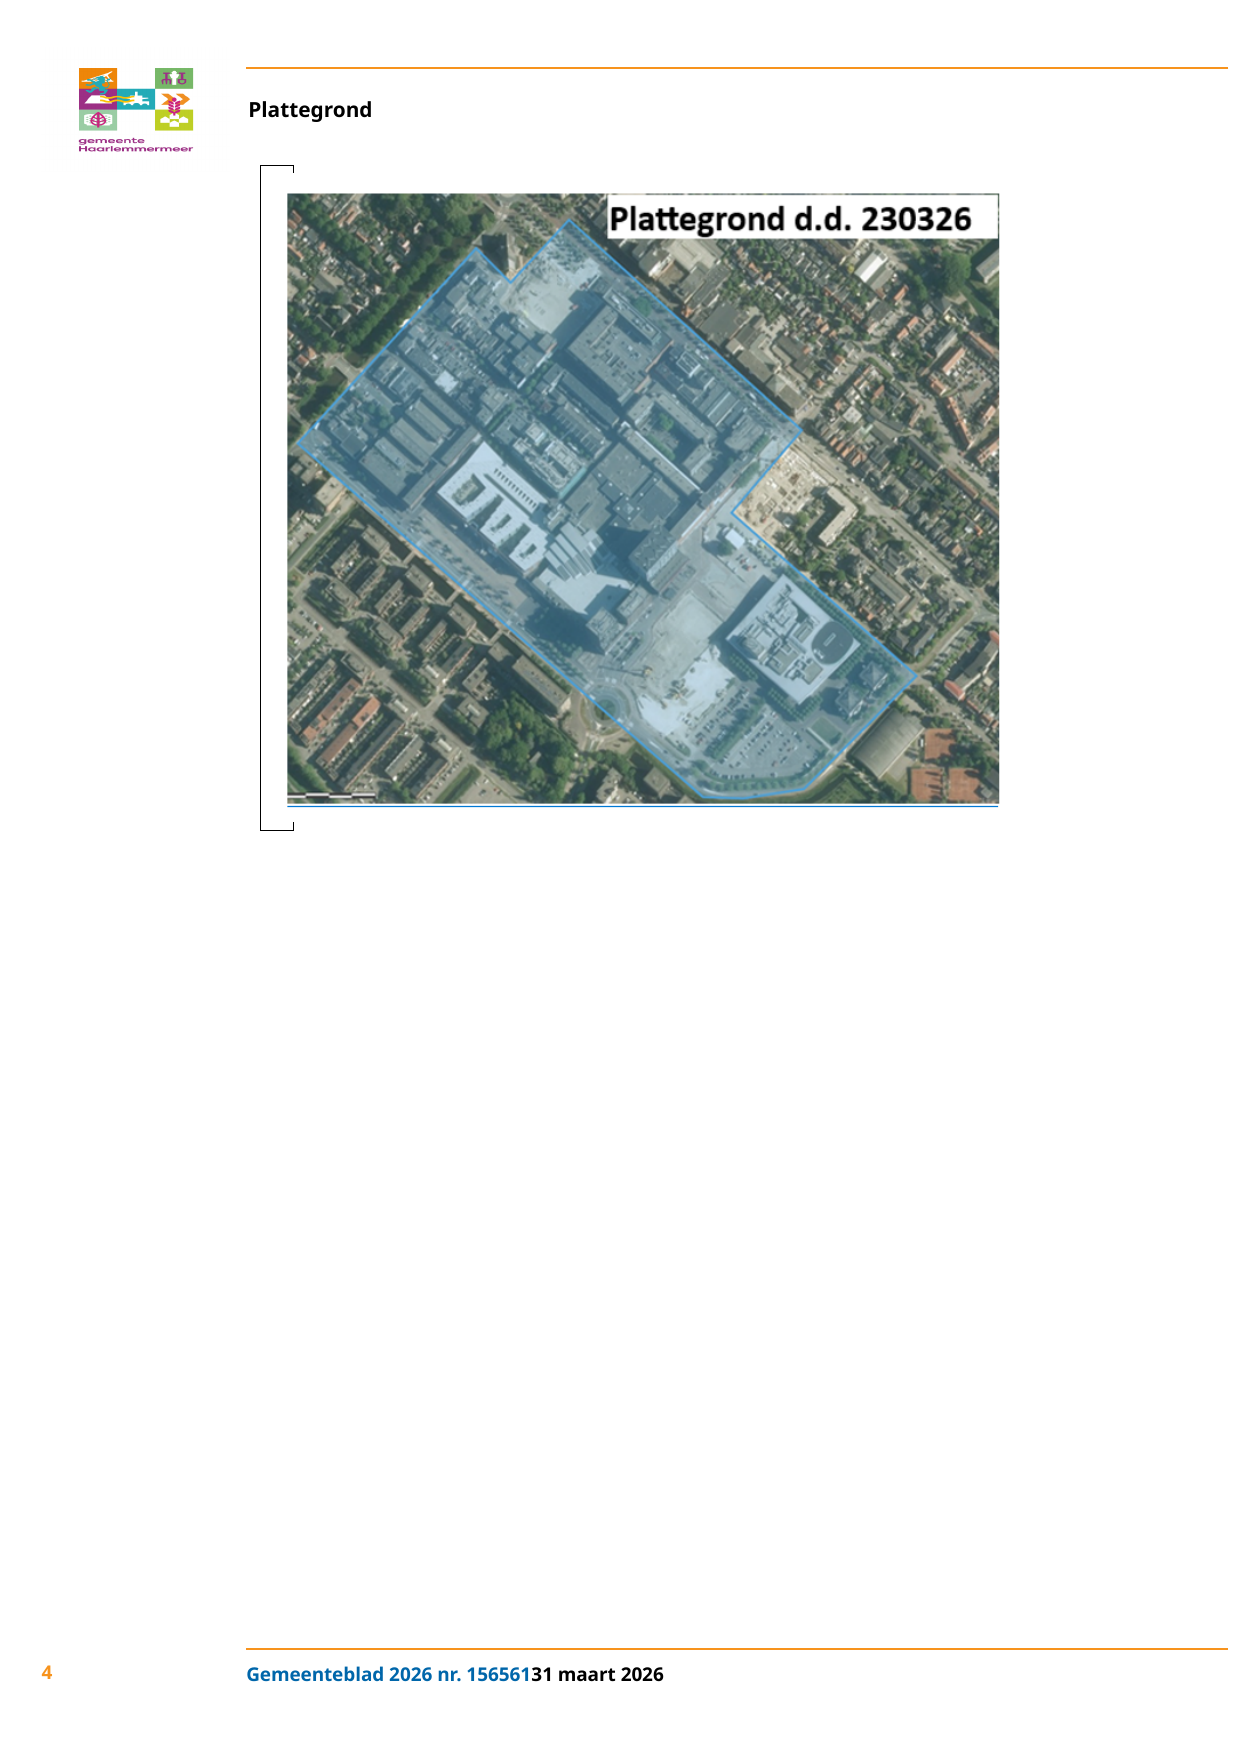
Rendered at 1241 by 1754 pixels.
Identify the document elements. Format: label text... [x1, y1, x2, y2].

picture [268, 173, 1037, 822]
picture [41, 47, 231, 172]
text Plattegrond [248, 95, 1152, 123]
